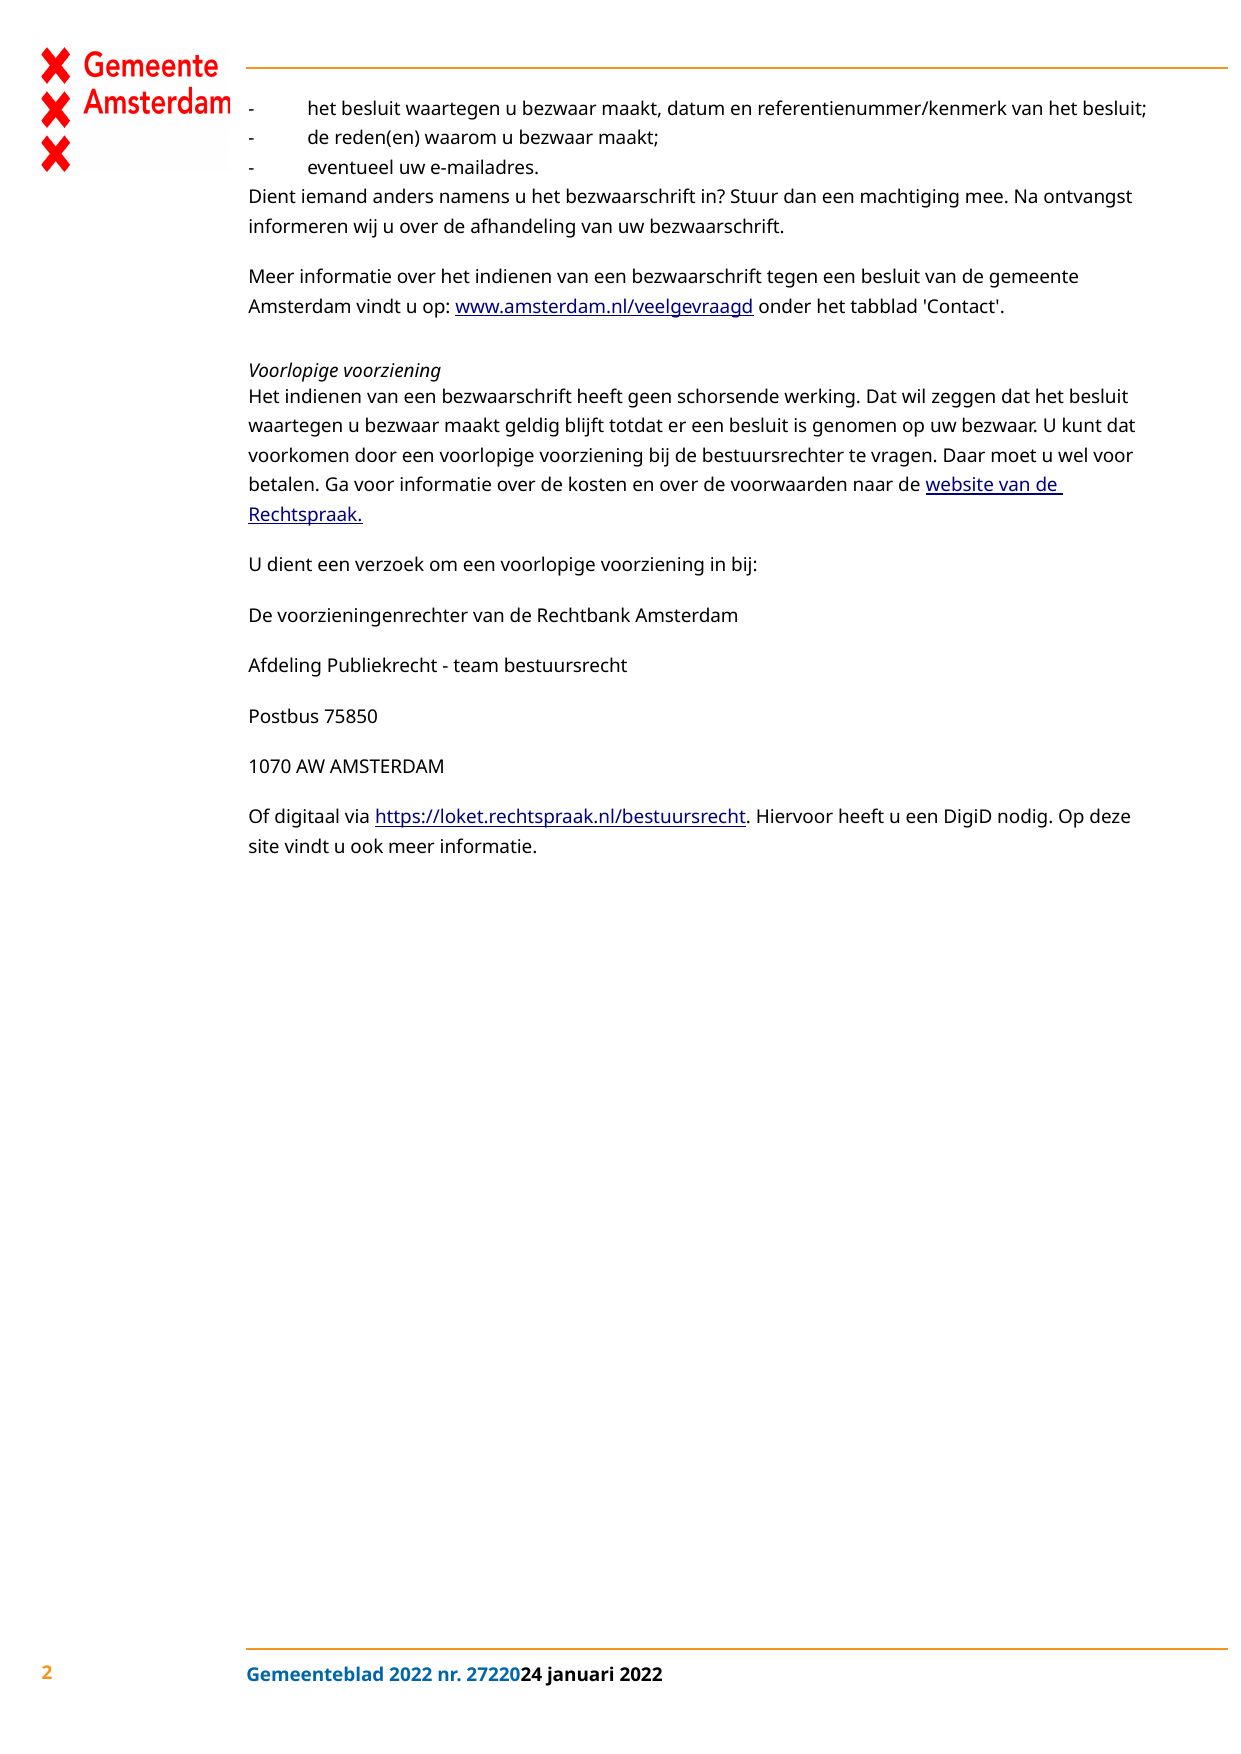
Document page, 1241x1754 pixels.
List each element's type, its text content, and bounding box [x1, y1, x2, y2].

picture [41, 47, 231, 172]
text Meer informatie over het indienen van een bezwaarschrift tegen een besluit van de gemeente Amsterdam vindt u op: www.amsterdam.nl/veelgevraagd onder het tabblad 'Contact'. [248, 263, 1152, 319]
text Afdeling Publiekrecht - team bestuursrecht [248, 652, 1152, 678]
text Postbus 75850 [248, 703, 1152, 728]
text Dient iemand anders namens u het bezwaarschrift in? Stuur dan een machtiging mee. Na ontvangst informeren wij u over de afhandeling van uw bezwaarschrift. [248, 183, 1152, 239]
list eventueel uw e-mailadres. [248, 154, 1152, 180]
list het besluit waartegen u bezwaar maakt, datum en referentienummer/kenmerk van het besluit; [248, 95, 1152, 121]
list de reden(en) waarom u bezwaar maakt; [248, 124, 1152, 150]
text De voorzieningenrechter van de Rechtbank Amsterdam [248, 602, 1152, 628]
text Of digitaal via https://loket.rechtspraak.nl/bestuursrecht. Hiervoor heeft u een DigiD nodig. Op deze site vindt u ook meer informatie. [248, 804, 1152, 859]
text U dient een verzoek om een voorlopige voorziening in bij: [248, 552, 1152, 577]
text Voorlopige voorziening [248, 357, 1152, 383]
text Het indienen van een bezwaarschrift heeft geen schorsende werking. Dat wil zeggen dat het besluit waartegen u bezwaar maakt geldig blijft totdat er een besluit is genomen op uw bezwaar. U kunt dat voorkomen door een voorlopige voorziening bij de bestuursrechter te vragen. Daar moet u wel voor betalen. Ga voor informatie over de kosten en over de voorwaarden naar de website van de Rechtspraak. [248, 383, 1152, 527]
text 1070 AW AMSTERDAM [248, 753, 1152, 779]
